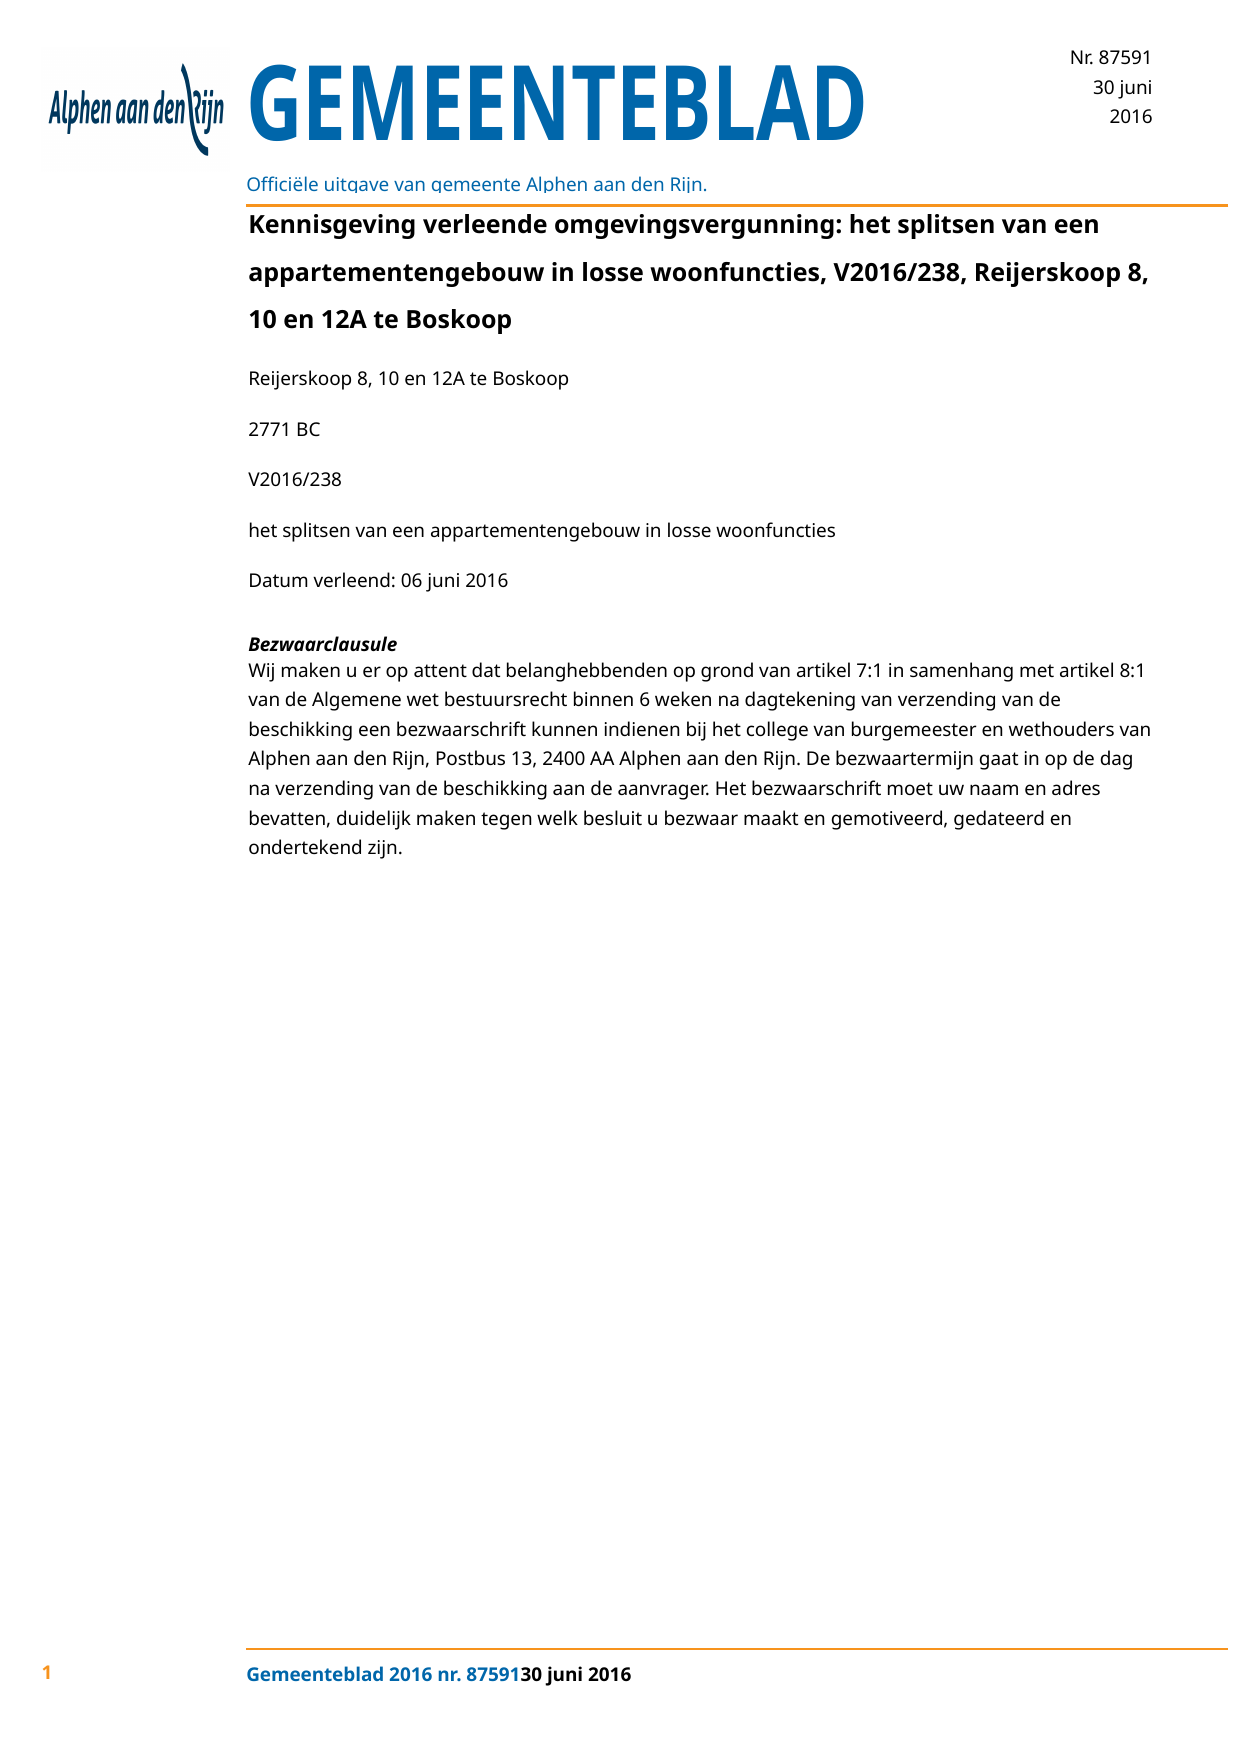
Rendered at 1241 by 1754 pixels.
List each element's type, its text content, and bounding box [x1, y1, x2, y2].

text 2771 BC [248, 416, 1152, 442]
text Bezwaarclausule [248, 631, 1152, 657]
text Datum verleend: 06 juni 2016 [248, 567, 1152, 593]
text Kennisgeving verleende omgevingsvergunning: het splitsen van een appartementengebouw in losse woonfuncties, V2016/238, Reijerskoop 8, 10 en 12A te Boskoop [248, 207, 1152, 336]
picture [41, 47, 231, 172]
text Wij maken u er op attent dat belanghebbenden op grond van artikel 7:1 in samenhang met artikel 8:1 van de Algemene wet bestuursrecht binnen 6 weken na dagtekening van verzending van de beschikking een bezwaarschrift kunnen indienen bij het college van burgemeester en wethouders van Alphen aan den Rijn, Postbus 13, 2400 AA Alphen aan den Rijn. De bezwaartermijn gaat in op de dag na verzending van de beschikking aan de aanvrager. Het bezwaarschrift moet uw naam en adres bevatten, duidelijk maken tegen welk besluit u bezwaar maakt en gemotiveerd, gedateerd en ondertekend zijn. [248, 657, 1152, 860]
text het splitsen van een appartementengebouw in losse woonfuncties [248, 517, 1152, 542]
text Reijerskoop 8, 10 en 12A te Boskoop [248, 366, 1152, 391]
text V2016/238 [248, 466, 1152, 492]
